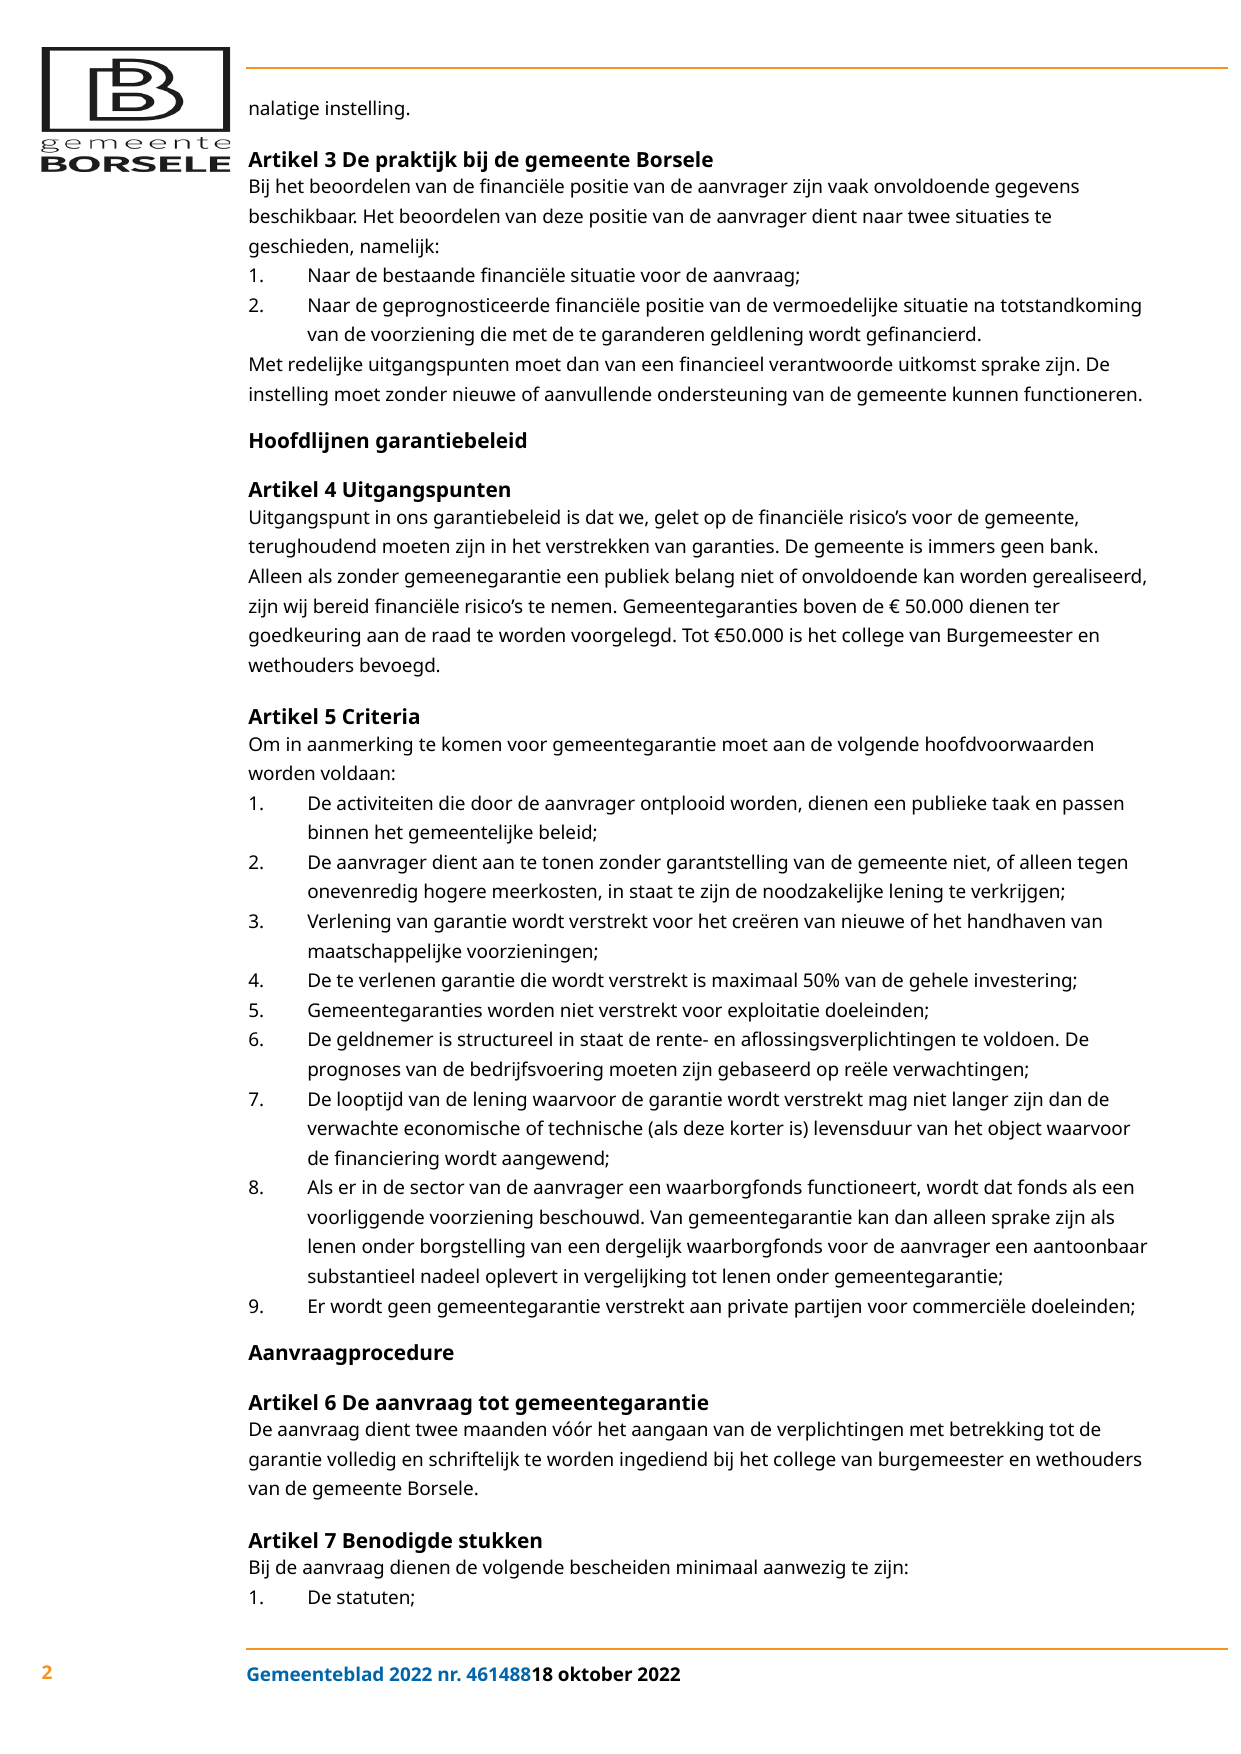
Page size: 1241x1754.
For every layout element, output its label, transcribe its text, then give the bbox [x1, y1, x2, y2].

text Bij de aanvraag dienen de volgende bescheiden minimaal aanwezig te zijn: [248, 1554, 1152, 1580]
text Om in aanmerking te komen voor gemeentegarantie moet aan de volgende hoofdvoorwaarden worden voldaan: [248, 731, 1152, 786]
list De statuten; [248, 1584, 1152, 1609]
text De aanvraag dient twee maanden vóór het aangaan van de verplichtingen met betrekking tot de garantie volledig en schriftelijk te worden ingediend bij het college van burgemeester en wethouders van de gemeente Borsele. [248, 1416, 1152, 1501]
list Er wordt geen gemeentegarantie verstrekt aan private partijen voor commerciële doeleinden; [248, 1293, 1152, 1319]
text Artikel 4 Uitgangspunten [248, 476, 1152, 504]
list De te verlenen garantie die wordt verstrekt is maximaal 50% van de gehele investering; [248, 967, 1152, 993]
text nalatige instelling. [248, 95, 1152, 121]
list Naar de bestaande financiële situatie voor de aanvraag; [248, 262, 1152, 288]
list De geldnemer is structureel in staat de rente- en aflossingsverplichtingen te voldoen. De prognoses van de bedrijfsvoering moeten zijn gebaseerd op reële verwachtingen; [248, 1027, 1152, 1082]
list Naar de geprognosticeerde financiële positie van de vermoedelijke situatie na totstandkoming van de voorziening die met de te garanderen geldlening wordt gefinancierd. [248, 292, 1152, 347]
text Artikel 5 Criteria [248, 702, 1152, 731]
list Gemeentegaranties worden niet verstrekt voor exploitatie doeleinden; [248, 997, 1152, 1023]
list De activiteiten die door de aanvrager ontplooid worden, dienen een publieke taak en passen binnen het gemeentelijke beleid; [248, 790, 1152, 845]
text Uitgangspunt in ons garantiebeleid is dat we, gelet op de financiële risico’s voor de gemeente, terughoudend moeten zijn in het verstrekken van garanties. De gemeente is immers geen bank. Alleen als zonder gemeenegarantie een publiek belang niet of onvoldoende kan worden gerealiseerd, zijn wij bereid financiële risico’s te nemen. Gemeentegaranties boven de € 50.000 dienen ter goedkeuring aan de raad te worden voorgelegd. Tot €50.000 is het college van Burgemeester en wethouders bevoegd. [248, 504, 1152, 678]
text Artikel 7 Benodigde stukken [248, 1526, 1152, 1554]
list De aanvrager dient aan te tonen zonder garantstelling van de gemeente niet, of alleen tegen onevenredig hogere meerkosten, in staat te zijn de noodzakelijke lening te verkrijgen; [248, 849, 1152, 904]
text Artikel 3 De praktijk bij de gemeente Borsele [248, 145, 1152, 174]
text Artikel 6 De aanvraag tot gemeentegarantie [248, 1388, 1152, 1416]
list De looptijd van de lening waarvoor de garantie wordt verstrekt mag niet langer zijn dan de verwachte economische of technische (als deze korter is) levensduur van het object waarvoor de financiering wordt aangewend; [248, 1086, 1152, 1171]
text Hoofdlijnen garantiebeleid [248, 426, 1152, 455]
list Als er in de sector van de aanvrager een waarborgfonds functioneert, wordt dat fonds als een voorliggende voorziening beschouwd. Van gemeentegarantie kan dan alleen sprake zijn als lenen onder borgstelling van een dergelijk waarborgfonds voor de aanvrager een aantoonbaar substantieel nadeel oplevert in vergelijking tot lenen onder gemeentegarantie; [248, 1174, 1152, 1289]
picture [41, 47, 231, 172]
text Met redelijke uitgangspunten moet dan van een financieel verantwoorde uitkomst sprake zijn. De instelling moet zonder nieuwe of aanvullende ondersteuning van de gemeente kunnen functioneren. [248, 351, 1152, 406]
text Bij het beoordelen van de financiële positie van de aanvrager zijn vaak onvoldoende gegevens beschikbaar. Het beoordelen van deze positie van de aanvrager dient naar twee situaties te geschieden, namelijk: [248, 174, 1152, 258]
text Aanvraagprocedure [248, 1338, 1152, 1367]
list Verlening van garantie wordt verstrekt voor het creëren van nieuwe of het handhaven van maatschappelijke voorzieningen; [248, 908, 1152, 964]
